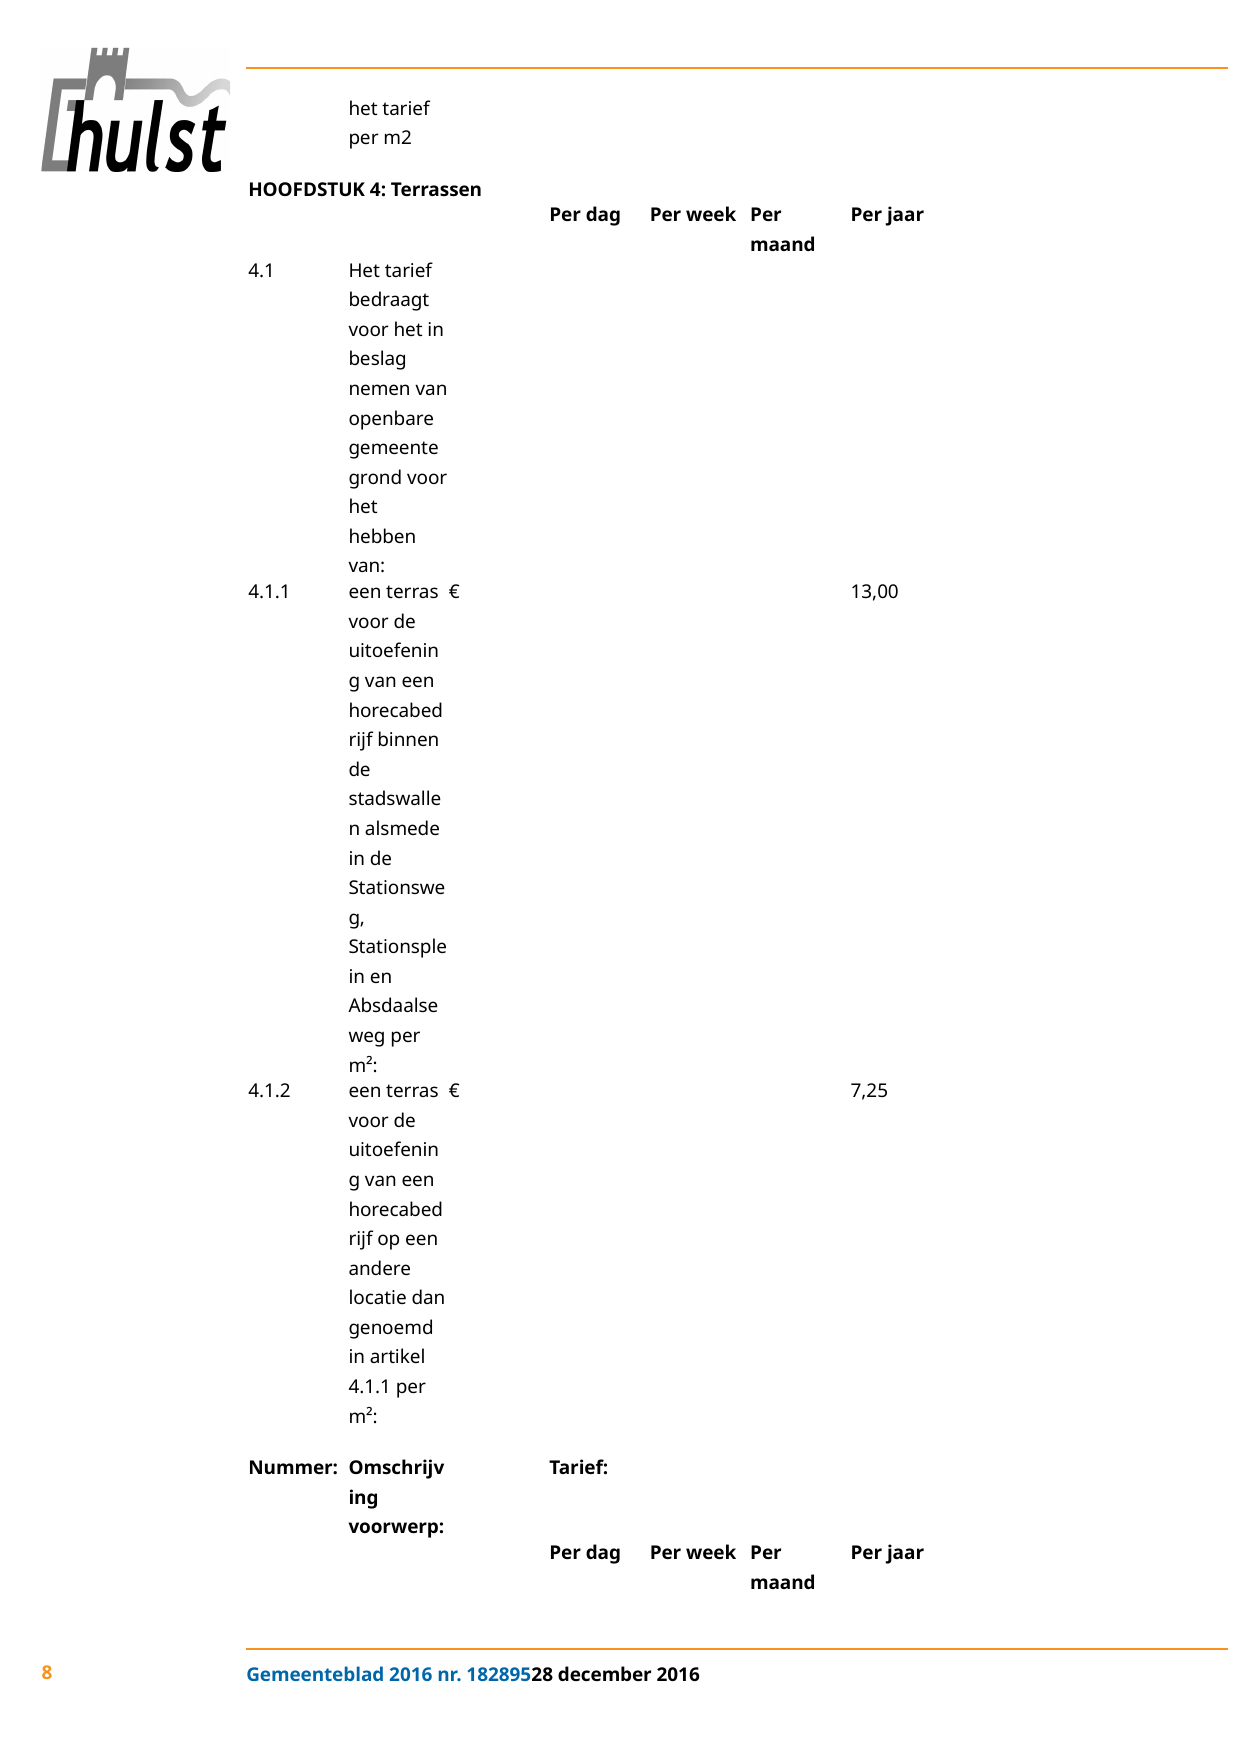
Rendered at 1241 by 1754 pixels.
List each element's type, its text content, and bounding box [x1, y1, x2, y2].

table_cell [449, 257, 549, 578]
table_cell [650, 579, 750, 1077]
table_cell [449, 150, 549, 176]
table_cell [650, 1429, 750, 1454]
table_cell [1051, 95, 1152, 150]
table_cell [951, 1539, 1051, 1594]
table_cell een terras voor de uitoefening van een horecabedrijf binnen de stadswallen alsmede in de Stationsweg, Stationsplein en Absdaalseweg per m²: [348, 579, 449, 1077]
table_cell € [449, 579, 549, 1077]
table_cell 4.1 [248, 257, 348, 578]
table_cell [1051, 202, 1152, 257]
table_cell [850, 95, 951, 150]
table_cell [549, 1078, 649, 1429]
table_cell Per dag [549, 1539, 649, 1594]
table_cell [449, 95, 549, 150]
table_cell 13,00 [850, 579, 951, 1077]
table_cell [248, 150, 348, 176]
table_cell [1051, 1078, 1152, 1429]
table_cell [549, 1429, 649, 1454]
table_cell [1051, 150, 1152, 176]
table_cell [1051, 1429, 1152, 1454]
table_cell [951, 1429, 1051, 1454]
table_cell HOOFDSTUK 4: Terrassen [248, 176, 951, 202]
table_cell Per week [650, 202, 750, 257]
table_cell Per maand [750, 1539, 850, 1594]
table_cell [750, 95, 850, 150]
table_cell 4.1.2 [248, 1078, 348, 1429]
table_cell [750, 1429, 850, 1454]
table_cell [650, 1078, 750, 1429]
table_cell Per maand [750, 202, 850, 257]
table_cell [951, 579, 1051, 1077]
table_cell een terras voor de uitoefening van een horecabedrijf op een andere locatie dan genoemd in artikel 4.1.1 per m²: [348, 1078, 449, 1429]
table_cell [248, 1429, 348, 1454]
table_cell Per jaar [850, 1539, 951, 1594]
table_cell [850, 1429, 951, 1454]
table_cell [449, 202, 549, 257]
table_cell [1051, 579, 1152, 1077]
table_cell [248, 95, 348, 150]
table_cell [348, 150, 449, 176]
table_cell [951, 1078, 1051, 1429]
table_cell het tarief per m2 [348, 95, 449, 150]
table_cell Het tarief bedraagt voor het in beslag nemen van openbare gemeentegrond voor het hebben van: [348, 257, 449, 578]
table_cell [951, 176, 1051, 202]
table_cell [449, 1454, 549, 1539]
table_cell [750, 150, 850, 176]
table_cell 7,25 [850, 1078, 951, 1429]
table_cell [750, 257, 850, 578]
table_cell [549, 150, 649, 176]
table_cell [549, 579, 649, 1077]
table_cell [650, 257, 750, 578]
table_cell [1051, 1454, 1152, 1539]
table_cell [348, 1429, 449, 1454]
table_cell [951, 1454, 1051, 1539]
table_cell [449, 1429, 549, 1454]
table_cell [1051, 176, 1152, 202]
table_cell [951, 202, 1051, 257]
table_cell Omschrijving voorwerp: [348, 1454, 449, 1539]
table_cell [650, 150, 750, 176]
table_cell [348, 202, 449, 257]
table_cell [650, 95, 750, 150]
table_cell [549, 257, 649, 578]
table_cell [850, 150, 951, 176]
table_cell [1051, 257, 1152, 578]
table_cell [750, 1078, 850, 1429]
table_cell [248, 1539, 549, 1594]
picture [41, 47, 231, 172]
table_cell [951, 95, 1051, 150]
table_cell [549, 95, 649, 150]
table_cell Per jaar [850, 202, 951, 257]
table_cell [1051, 1539, 1152, 1594]
table_cell [750, 579, 850, 1077]
table_cell € [449, 1078, 549, 1429]
table_cell Per dag [549, 202, 649, 257]
table_cell 4.1.1 [248, 579, 348, 1077]
table_cell [248, 202, 348, 257]
table_cell [850, 257, 951, 578]
table_cell [951, 150, 1051, 176]
table_cell Tarief: [549, 1454, 951, 1539]
table_cell Nummer: [248, 1454, 348, 1539]
table_cell Per week [650, 1539, 750, 1594]
table_cell [951, 257, 1051, 578]
